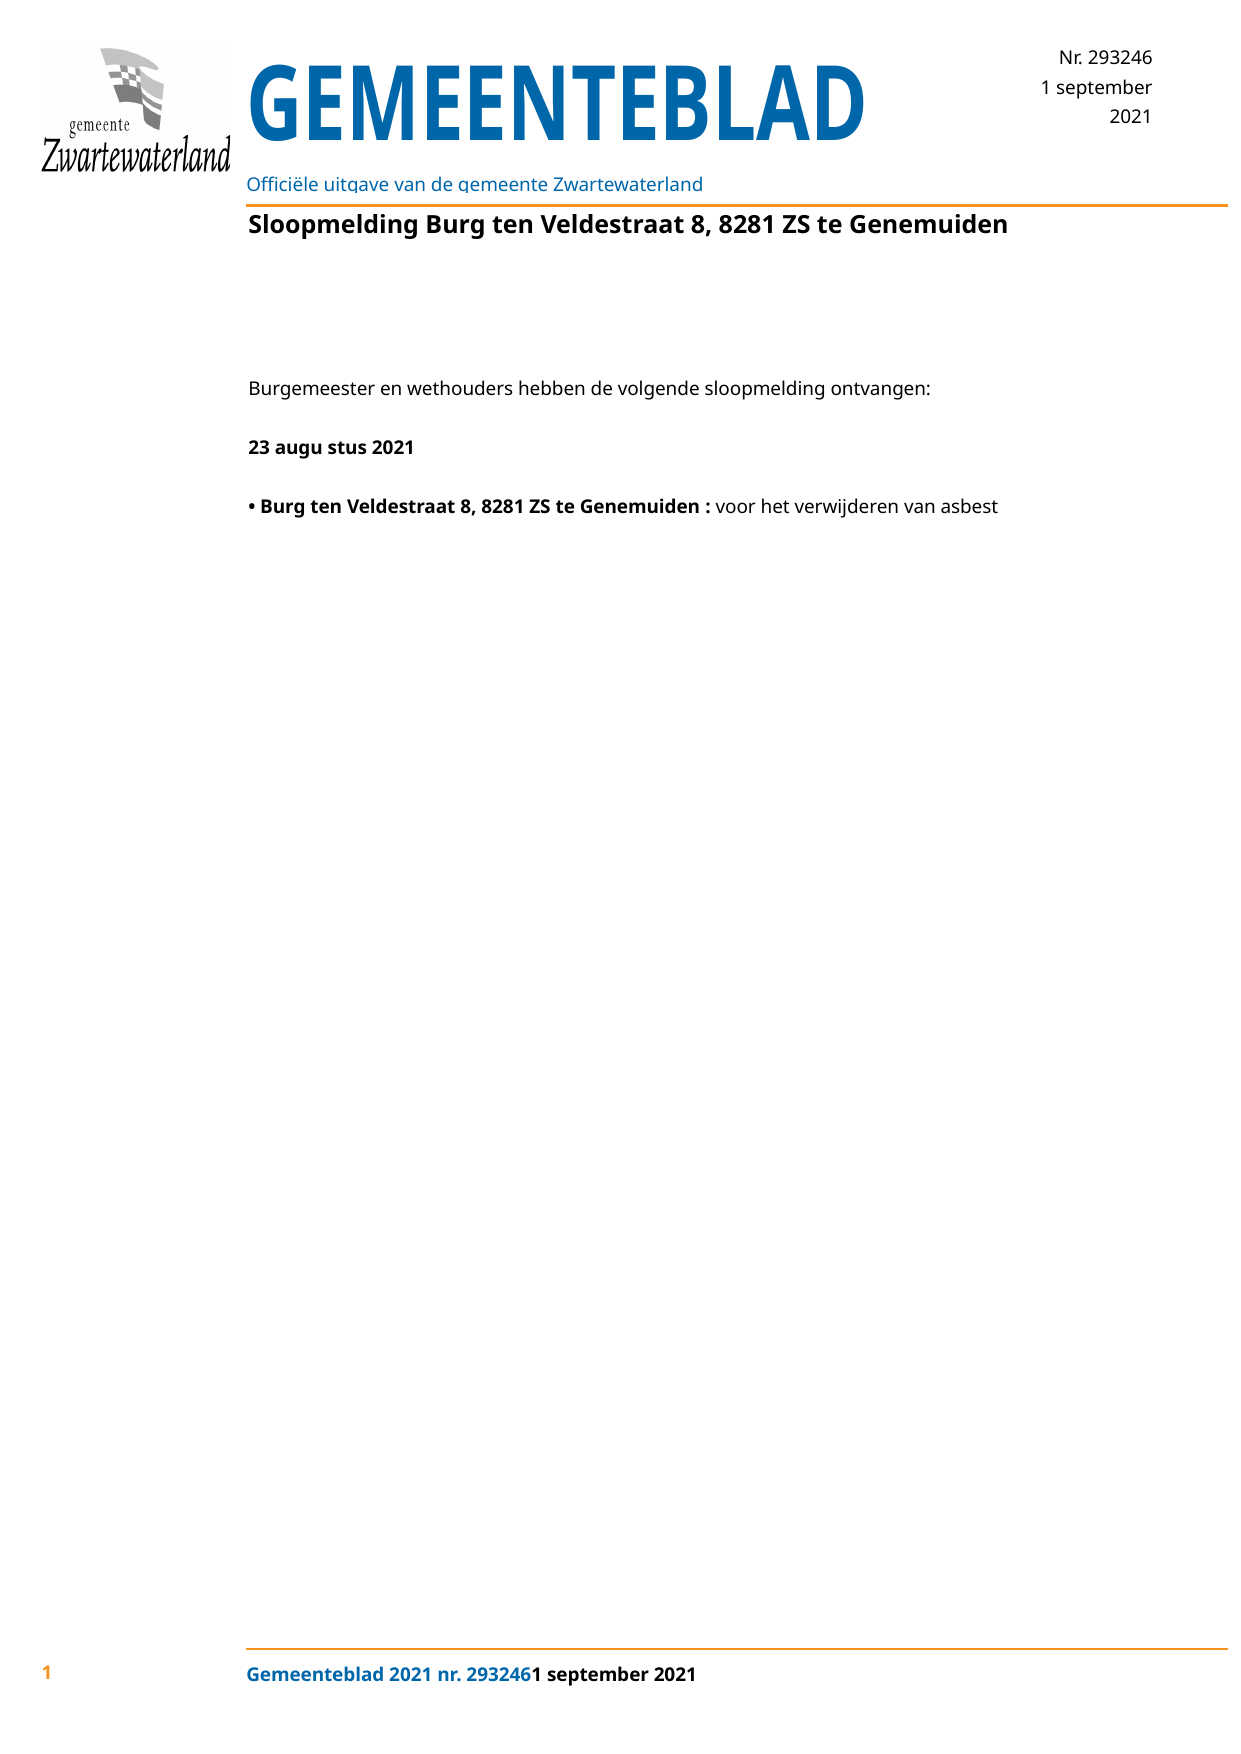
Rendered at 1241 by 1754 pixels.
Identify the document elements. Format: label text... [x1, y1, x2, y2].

text Burgemeester en wethouders hebben de volgende sloopmelding ontvangen: [248, 375, 1152, 401]
text 23 augu stus 2021 [248, 434, 1152, 460]
picture [41, 47, 231, 172]
text • Burg ten Veldestraat 8, 8281 ZS te Genemuiden : voor het verwijderen van asbest [248, 493, 1152, 519]
text Sloopmelding Burg ten Veldestraat 8, 8281 ZS te Genemuiden [248, 207, 1152, 241]
